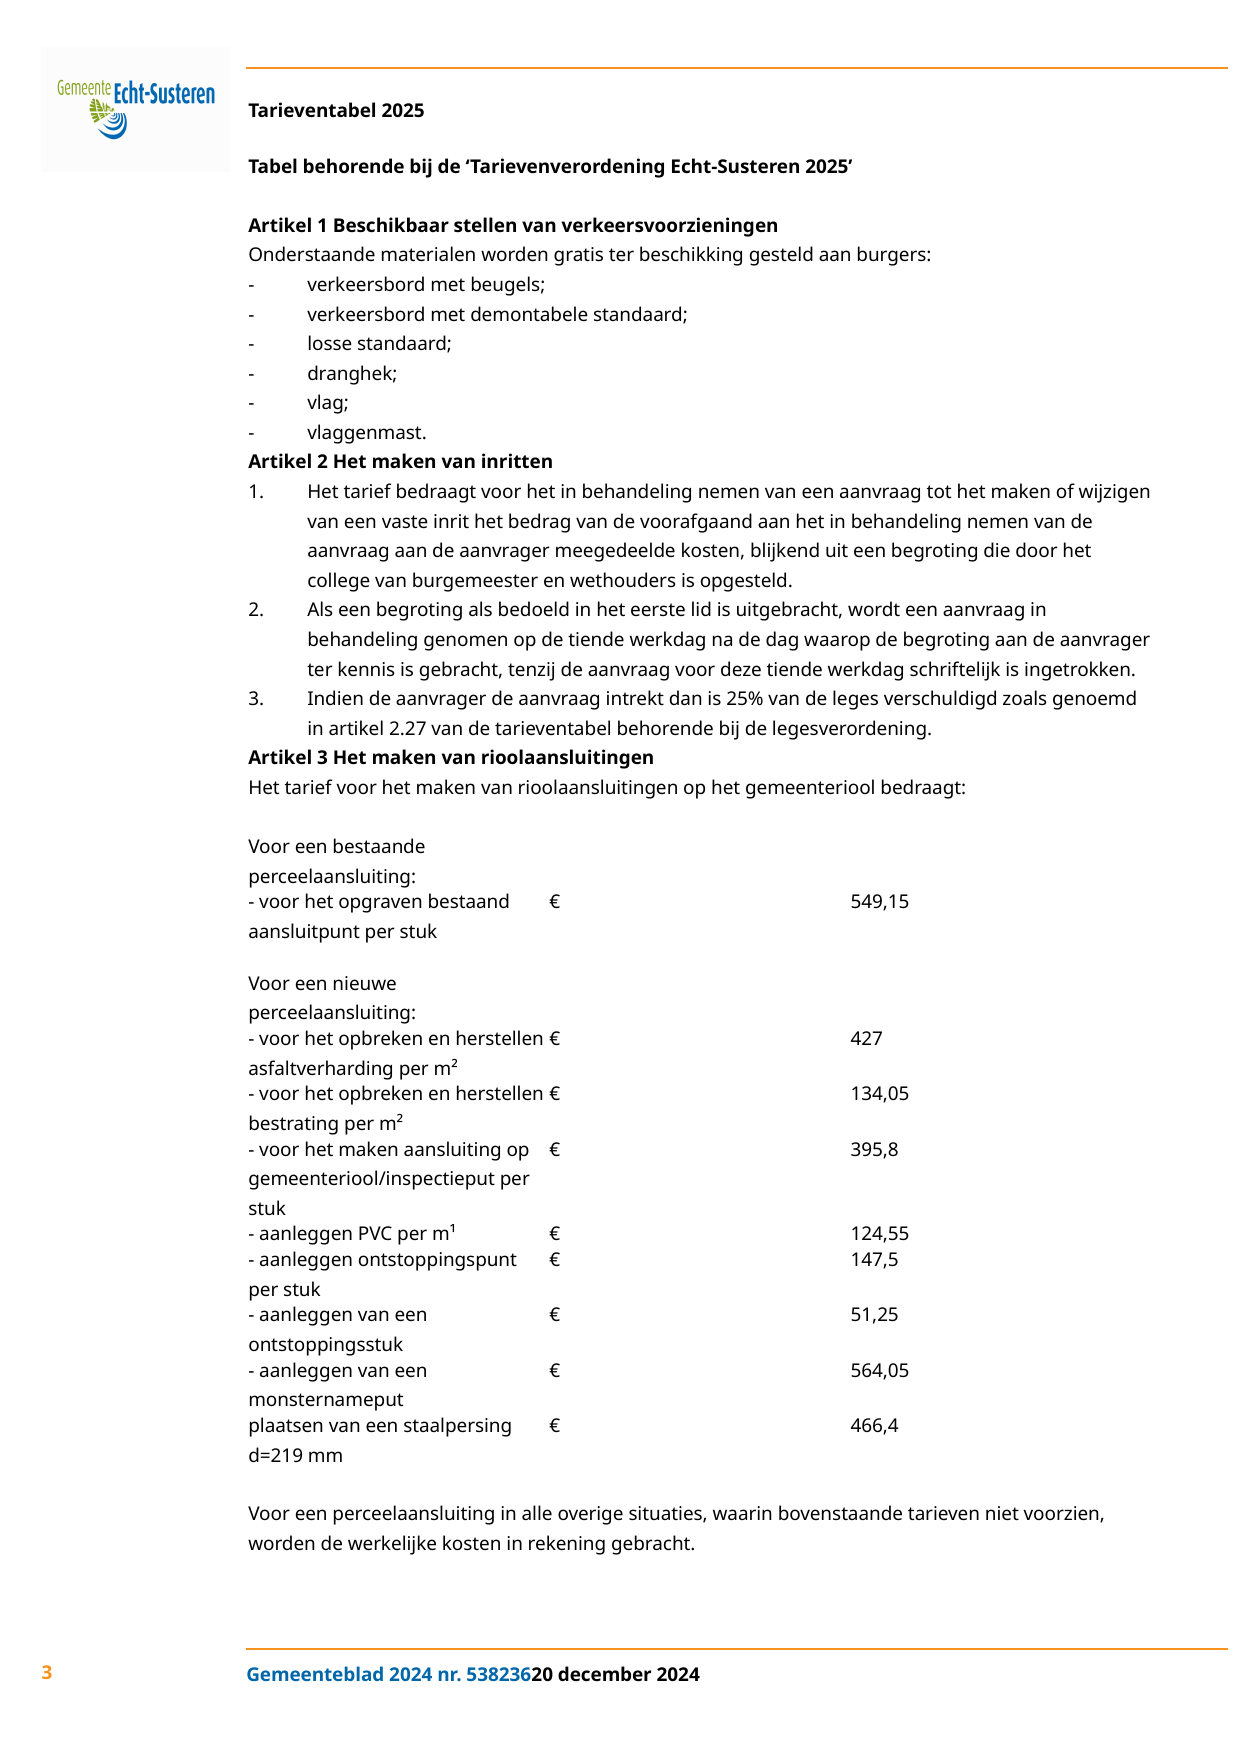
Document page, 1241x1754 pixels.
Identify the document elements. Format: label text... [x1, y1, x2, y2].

table_cell - aanleggen PVC per m¹ [248, 1221, 549, 1246]
list Als een begroting als bedoeld in het eerste lid is uitgebracht, wordt een aanvraag in behandeling genomen op de tiende werkdag na de dag waarop de begroting aan de aanvrager ter kennis is gebracht, tenzij de aanvraag voor deze tiende werkdag schriftelijk is ingetrokken. [248, 597, 1152, 682]
list Het tarief bedraagt voor het in behandeling nemen van een aanvraag tot het maken of wijzigen van een vaste inrit het bedrag van de voorafgaand aan het in behandeling nemen van de aanvraag aan de aanvrager meegedeelde kosten, blijkend uit een begroting die door het college van burgemeester en wethouders is opgesteld. [248, 478, 1152, 593]
list losse standaard; [248, 330, 1152, 356]
table_cell [850, 970, 1152, 1025]
table_cell plaatsen van een staalpersing d=219 mm [248, 1412, 549, 1468]
table_cell € [549, 1136, 850, 1221]
text Voor een perceelaansluiting in alle overige situaties, waarin bovenstaande tarieven niet voorzien, worden de werkelijke kosten in rekening gebracht. [248, 1500, 1152, 1556]
text Tabel behorende bij de ‘Tarievenverordening Echt-Susteren 2025’ [248, 153, 1152, 179]
table_cell 124,55 [850, 1221, 1152, 1246]
table_cell € [549, 1080, 850, 1136]
table_cell € [549, 1246, 850, 1302]
text Artikel 1 Beschikbaar stellen van verkeersvoorzieningen [248, 212, 1152, 238]
table_cell 427 [850, 1025, 1152, 1080]
table_cell - voor het opbreken en herstellen bestrating per m² [248, 1080, 549, 1136]
table_cell 51,25 [850, 1302, 1152, 1357]
table_cell 549,15 [850, 889, 1152, 944]
table_cell - voor het maken aansluiting op gemeenteriool/inspectieput per stuk [248, 1136, 549, 1221]
table_cell 134,05 [850, 1080, 1152, 1136]
table_cell 466,4 [850, 1412, 1152, 1468]
table_cell 395,8 [850, 1136, 1152, 1221]
table_header [549, 834, 850, 889]
table_cell [549, 970, 850, 1025]
text Artikel 2 Het maken van inritten [248, 449, 1152, 474]
table_cell - voor het opbreken en herstellen asfaltverharding per m² [248, 1025, 549, 1080]
picture [41, 47, 231, 172]
list vlag; [248, 389, 1152, 415]
text Onderstaande materialen worden gratis ter beschikking gesteld aan burgers: [248, 242, 1152, 267]
text Artikel 3 Het maken van rioolaansluitingen [248, 744, 1152, 770]
table_cell € [549, 1412, 850, 1468]
table_cell - aanleggen van een monsternameput [248, 1357, 549, 1412]
table_cell € [549, 889, 850, 944]
list verkeersbord met demontabele standaard; [248, 301, 1152, 327]
list vlaggenmast. [248, 419, 1152, 445]
table_cell € [549, 1221, 850, 1246]
table_cell € [549, 1302, 850, 1357]
table_cell 147,5 [850, 1246, 1152, 1302]
table_cell € [549, 1357, 850, 1412]
list dranghek; [248, 360, 1152, 386]
table_header Voor een bestaande perceelaansluiting: [248, 834, 549, 889]
table_cell Voor een nieuwe perceelaansluiting: [248, 970, 549, 1025]
table_cell - voor het opgraven bestaand aansluitpunt per stuk [248, 889, 549, 944]
text Het tarief voor het maken van rioolaansluitingen op het gemeenteriool bedraagt: [248, 774, 1152, 800]
list verkeersbord met beugels; [248, 271, 1152, 297]
text Tarieventabel 2025 [248, 95, 1152, 123]
table_cell € [549, 1025, 850, 1080]
table_header [850, 834, 1152, 889]
table_cell 564,05 [850, 1357, 1152, 1412]
table_cell - aanleggen ontstoppingspunt per stuk [248, 1246, 549, 1302]
table_cell [850, 944, 1152, 970]
table_cell - aanleggen van een ontstoppingsstuk [248, 1302, 549, 1357]
list Indien de aanvrager de aanvraag intrekt dan is 25% van de leges verschuldigd zoals genoemd in artikel 2.27 van de tarieventabel behorende bij de legesverordening. [248, 685, 1152, 741]
table_cell [248, 944, 549, 970]
table_cell [549, 944, 850, 970]
